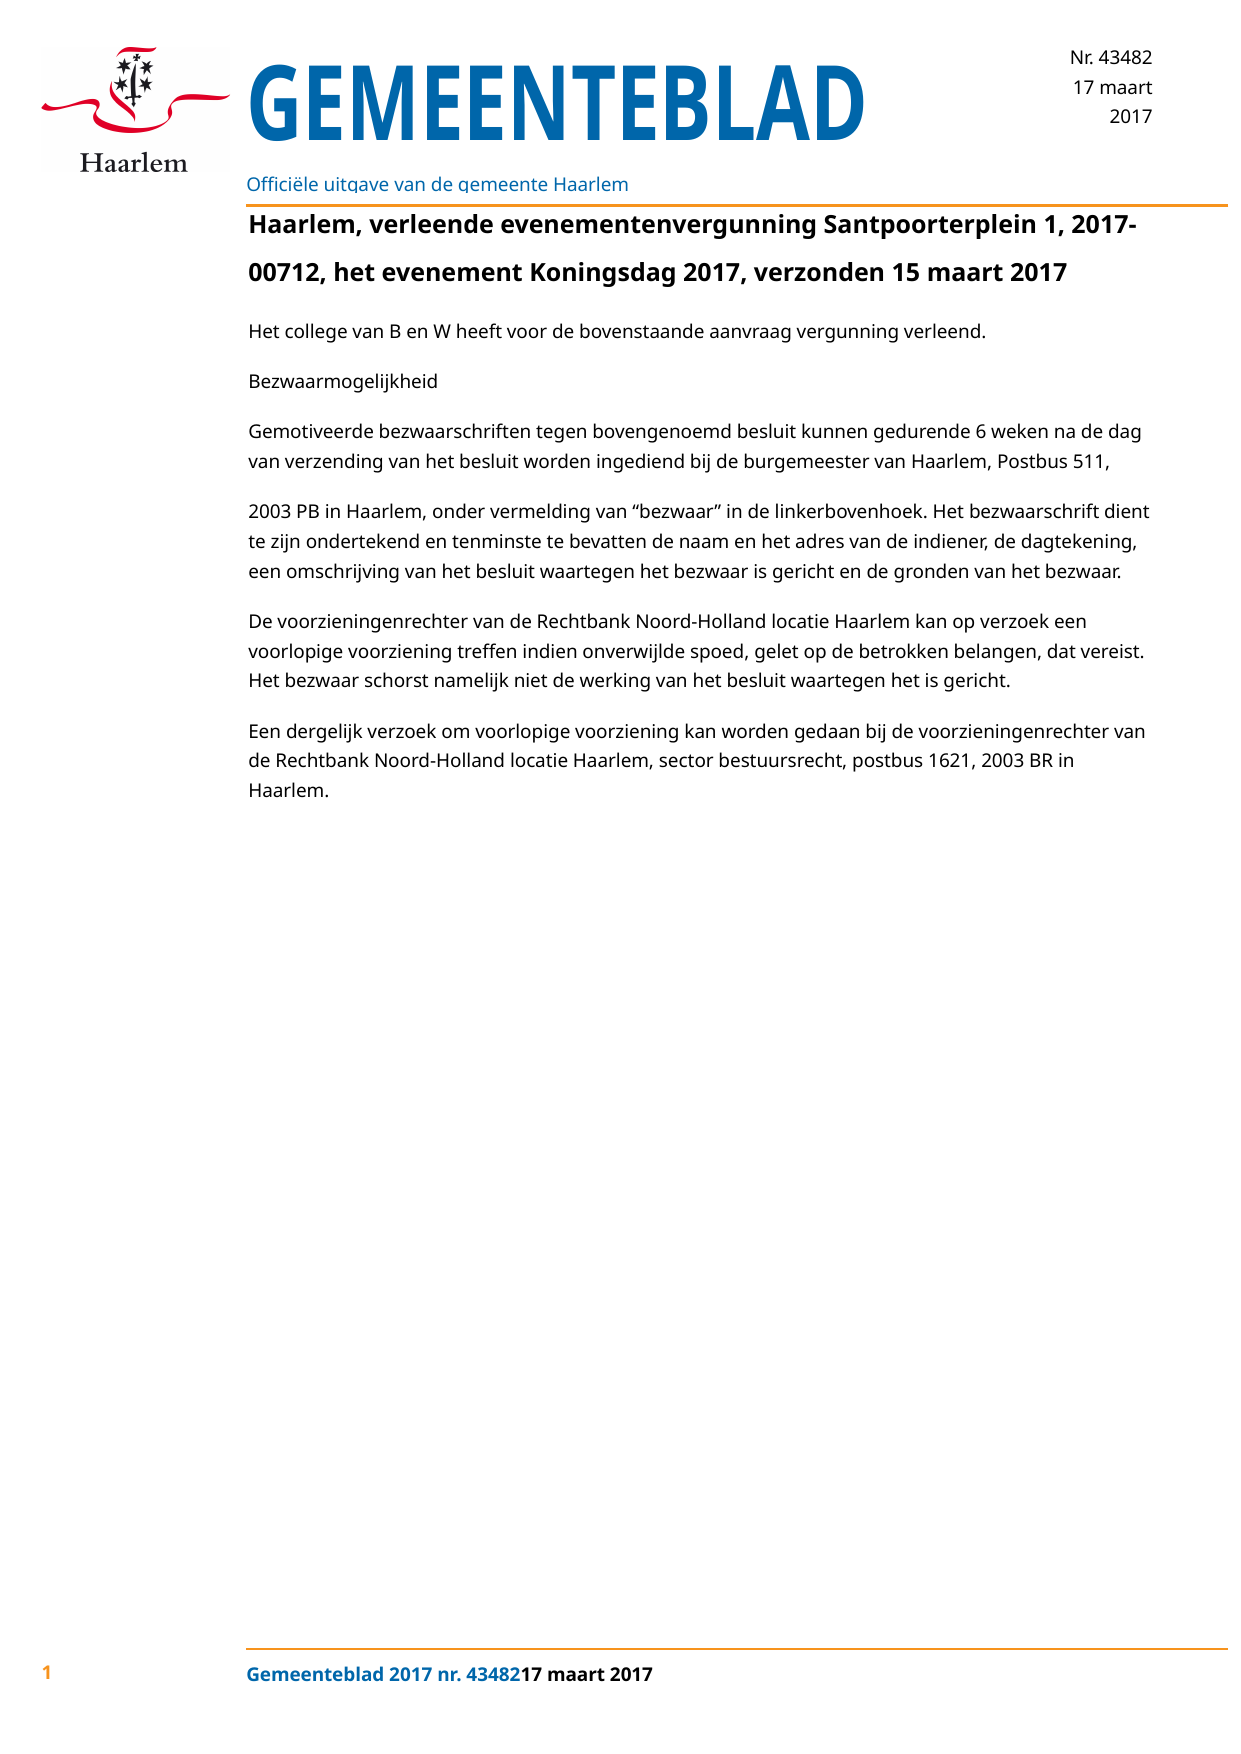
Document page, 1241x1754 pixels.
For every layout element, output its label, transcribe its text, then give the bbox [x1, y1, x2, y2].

text De voorzieningenrechter van de Rechtbank Noord-Holland locatie Haarlem kan op verzoek een voorlopige voorziening treffen indien onverwijlde spoed, gelet op de betrokken belangen, dat vereist. Het bezwaar schorst namelijk niet de werking van het besluit waartegen het is gericht. [248, 608, 1152, 693]
text Het college van B en W heeft voor de bovenstaande aanvraag vergunning verleend. [248, 318, 1152, 344]
text 2003 PB in Haarlem, onder vermelding van “bezwaar” in de linkerbovenhoek. Het bezwaarschrift dient te zijn ondertekend en tenminste te bevatten de naam en het adres van de indiener, de dagtekening, een omschrijving van het besluit waartegen het bezwaar is gericht en de gronden van het bezwaar. [248, 499, 1152, 584]
text Haarlem, verleende evenementenvergunning Santpoorterplein 1, 2017-00712, het evenement Koningsdag 2017, verzonden 15 maart 2017 [248, 207, 1152, 288]
text Een dergelijk verzoek om voorlopige voorziening kan worden gedaan bij de voorzieningenrechter van de Rechtbank Noord-Holland locatie Haarlem, sector bestuursrecht, postbus 1621, 2003 BR in Haarlem. [248, 718, 1152, 803]
text Gemotiveerde bezwaarschriften tegen bovengenoemd besluit kunnen gedurende 6 weken na de dag van verzending van het besluit worden ingediend bij de burgemeester van Haarlem, Postbus 511, [248, 419, 1152, 474]
text Bezwaarmogelijkheid [248, 368, 1152, 394]
picture [41, 47, 231, 172]
